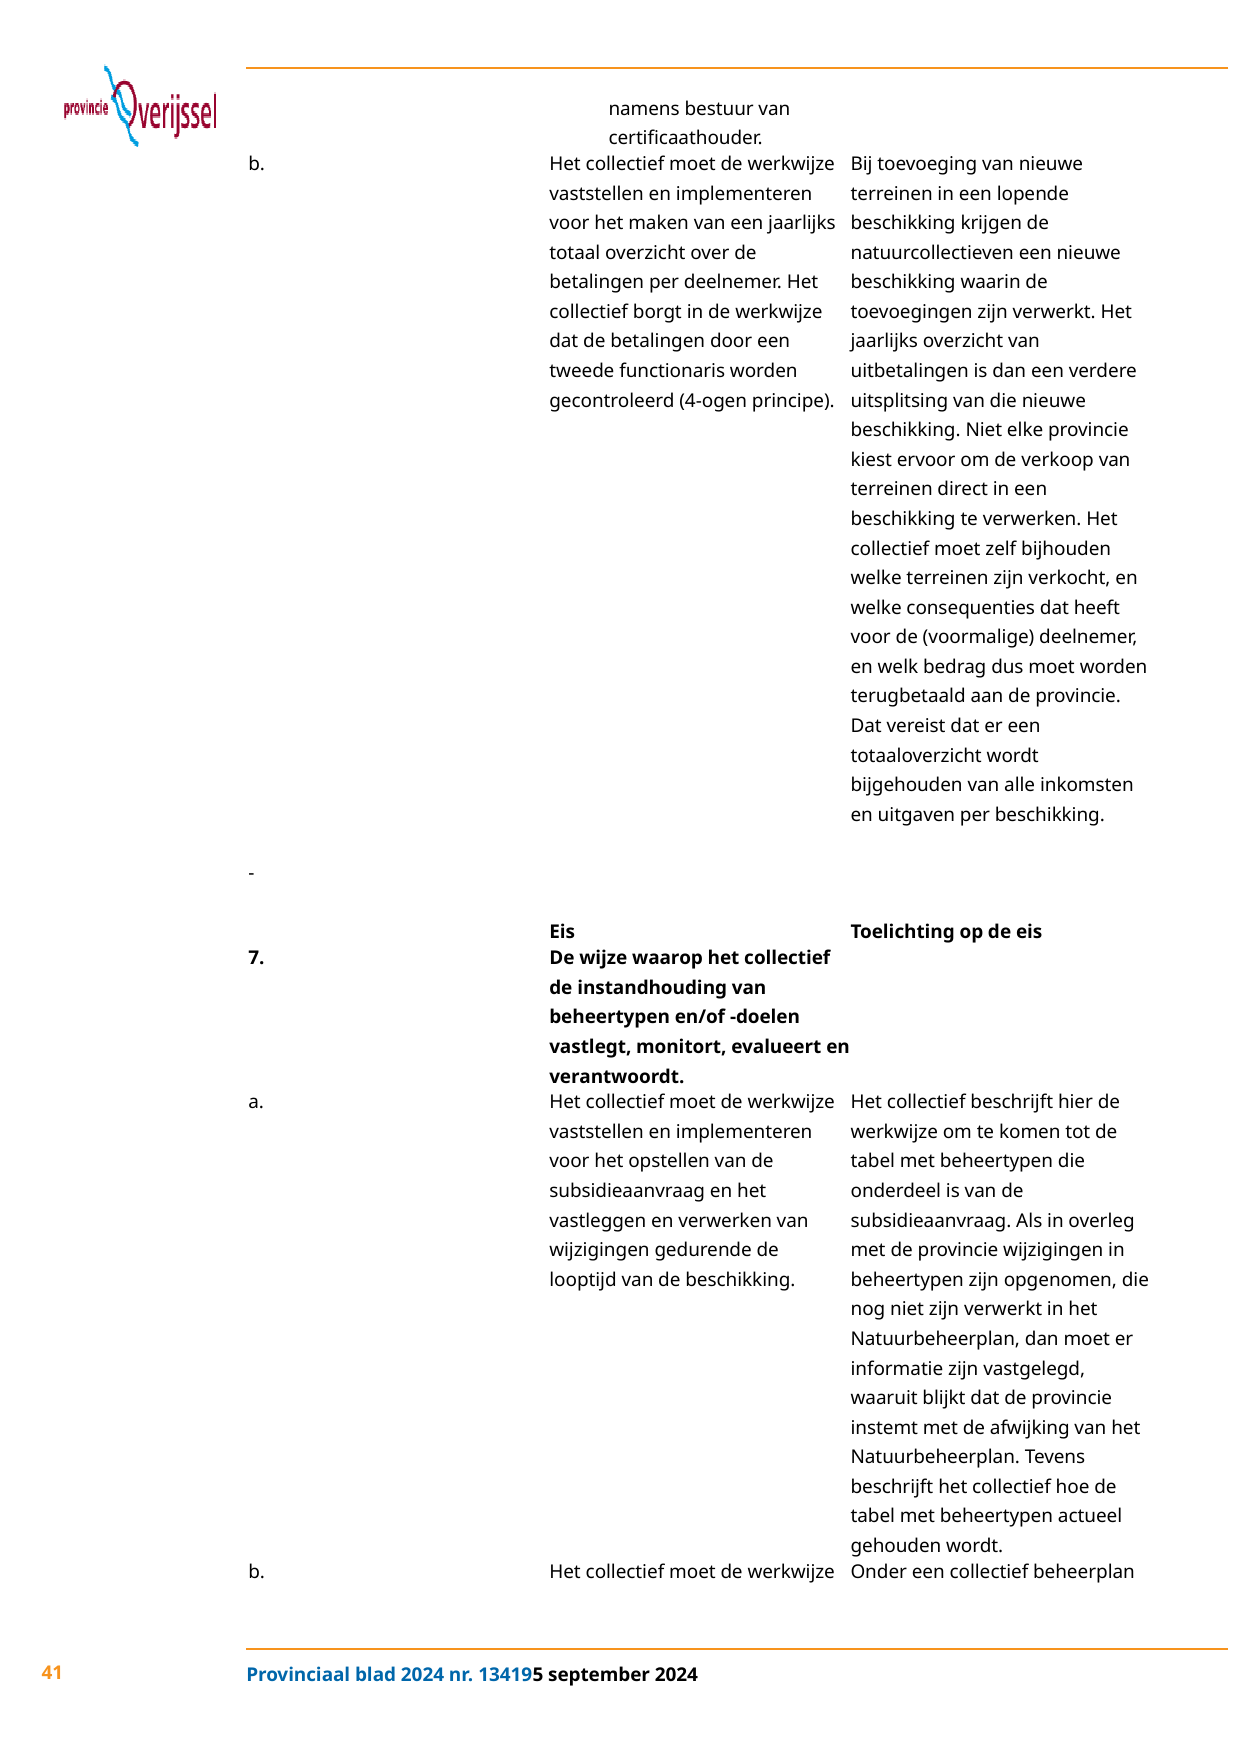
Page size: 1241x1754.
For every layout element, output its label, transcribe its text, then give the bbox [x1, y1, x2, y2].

table_cell [850, 945, 1152, 1088]
table_cell Onder een collectief beheerplan [850, 1558, 1152, 1584]
table_cell namens bestuur van certificaathouder. [549, 95, 850, 150]
table_cell Het collectief moet de werkwijze [549, 1558, 850, 1584]
table_cell Het collectief moet de werkwijze vaststellen en implementeren voor het opstellen van de subsidieaanvraag en het vastleggen en verwerken van wijzigingen gedurende de looptijd van de beschikking. [549, 1089, 850, 1558]
table_cell a. [248, 1089, 549, 1558]
table_header [248, 919, 549, 944]
table_cell [248, 95, 549, 150]
table_cell Bij toevoeging van nieuwe terreinen in een lopende beschikking krijgen de natuurcollectieven een nieuwe beschikking waarin de toevoegingen zijn verwerkt. Het jaarlijks overzicht van uitbetalingen is dan een verdere uitsplitsing van die nieuwe beschikking. Niet elke provincie kiest ervoor om de verkoop van terreinen direct in een beschikking te verwerken. Het collectief moet zelf bijhouden welke terreinen zijn verkocht, en welke consequenties dat heeft voor de (voormalige) deelnemer, en welk bedrag dus moet worden terugbetaald aan de provincie. Dat vereist dat er een totaaloverzicht wordt bijgehouden van alle inkomsten en uitgaven per beschikking. [850, 150, 1152, 827]
table_cell 7. [248, 945, 549, 1088]
table_cell b. [248, 150, 549, 827]
table_header Eis [549, 919, 850, 944]
picture [41, 47, 231, 172]
table_cell De wijze waarop het collectief de instandhouding van beheertypen en/of -doelen vastlegt, monitort, evalueert en verantwoordt. [549, 945, 850, 1088]
table_cell b. [248, 1558, 549, 1584]
text - [248, 859, 1152, 885]
table_cell [850, 95, 1152, 150]
table_cell Het collectief beschrijft hier de werkwijze om te komen tot de tabel met beheertypen die onderdeel is van de subsidieaanvraag. Als in overleg met de provincie wijzigingen in beheertypen zijn opgenomen, die nog niet zijn verwerkt in het Natuurbeheerplan, dan moet er informatie zijn vastgelegd, waaruit blijkt dat de provincie instemt met de afwijking van het Natuurbeheerplan. Tevens beschrijft het collectief hoe de tabel met beheertypen actueel gehouden wordt. [850, 1089, 1152, 1558]
table_header Toelichting op de eis [850, 919, 1152, 944]
table_cell Het collectief moet de werkwijze vaststellen en implementeren voor het maken van een jaarlijks totaal overzicht over de betalingen per deelnemer. Het collectief borgt in de werkwijze dat de betalingen door een tweede functionaris worden gecontroleerd (4-ogen principe). [549, 150, 850, 827]
